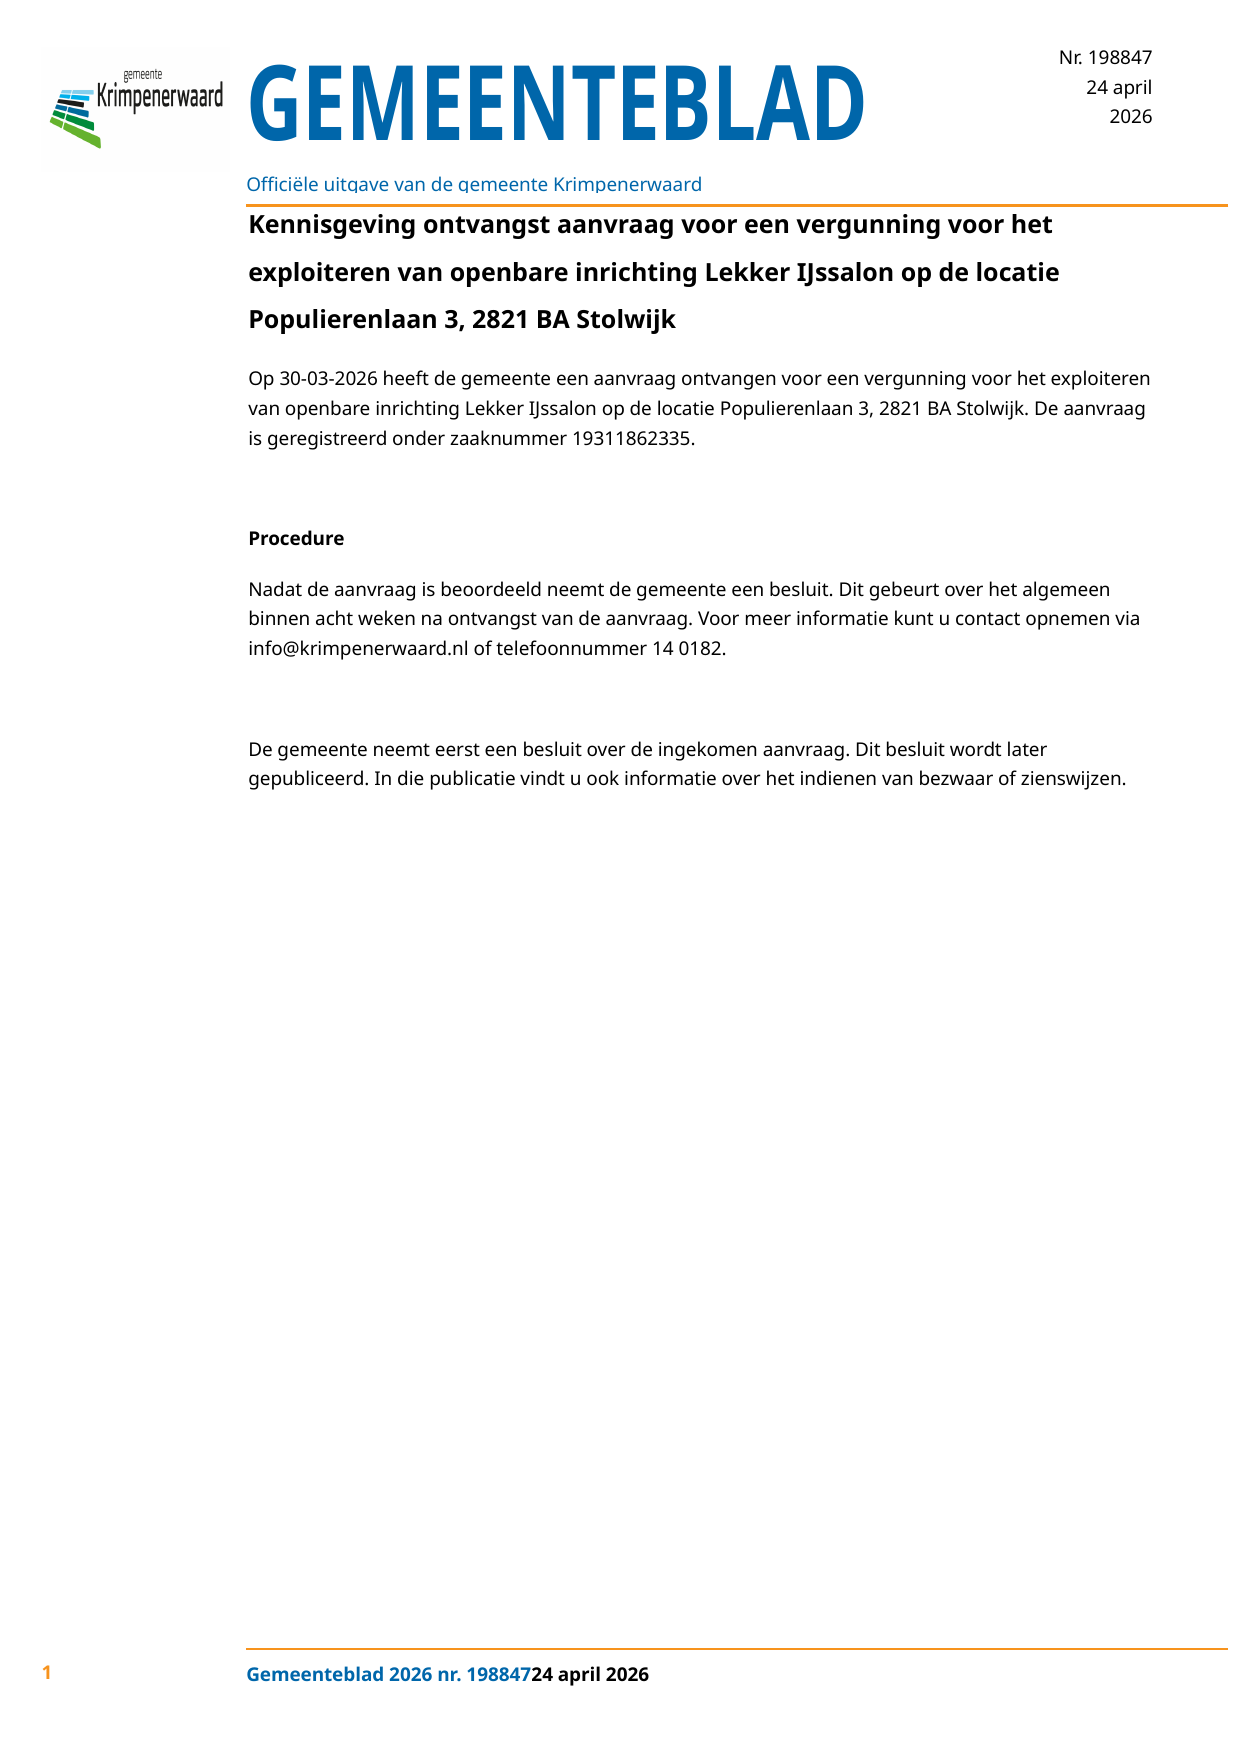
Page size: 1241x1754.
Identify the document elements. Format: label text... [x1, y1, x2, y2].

text Op 30-03-2026 heeft de gemeente een aanvraag ontvangen voor een vergunning voor het exploiteren van openbare inrichting Lekker IJssalon op de locatie Populierenlaan 3, 2821 BA Stolwijk. De aanvraag is geregistreerd onder zaaknummer 19311862335. [248, 366, 1152, 450]
picture [41, 47, 231, 172]
text De gemeente neemt eerst een besluit over de ingekomen aanvraag. Dit besluit wordt later gepubliceerd. In die publicatie vindt u ook informatie over het indienen van bezwaar of zienswijzen. [248, 736, 1152, 791]
text Procedure [248, 526, 1152, 551]
text Nadat de aanvraag is beoordeeld neemt de gemeente een besluit. Dit gebeurt over het algemeen binnen acht weken na ontvangst van de aanvraag. Voor meer informatie kunt u contact opnemen via info@krimpenerwaard.nl of telefoonnummer 14 0182. [248, 576, 1152, 661]
text Kennisgeving ontvangst aanvraag voor een vergunning voor het exploiteren van openbare inrichting Lekker IJssalon op de locatie Populierenlaan 3, 2821 BA Stolwijk [248, 207, 1152, 336]
